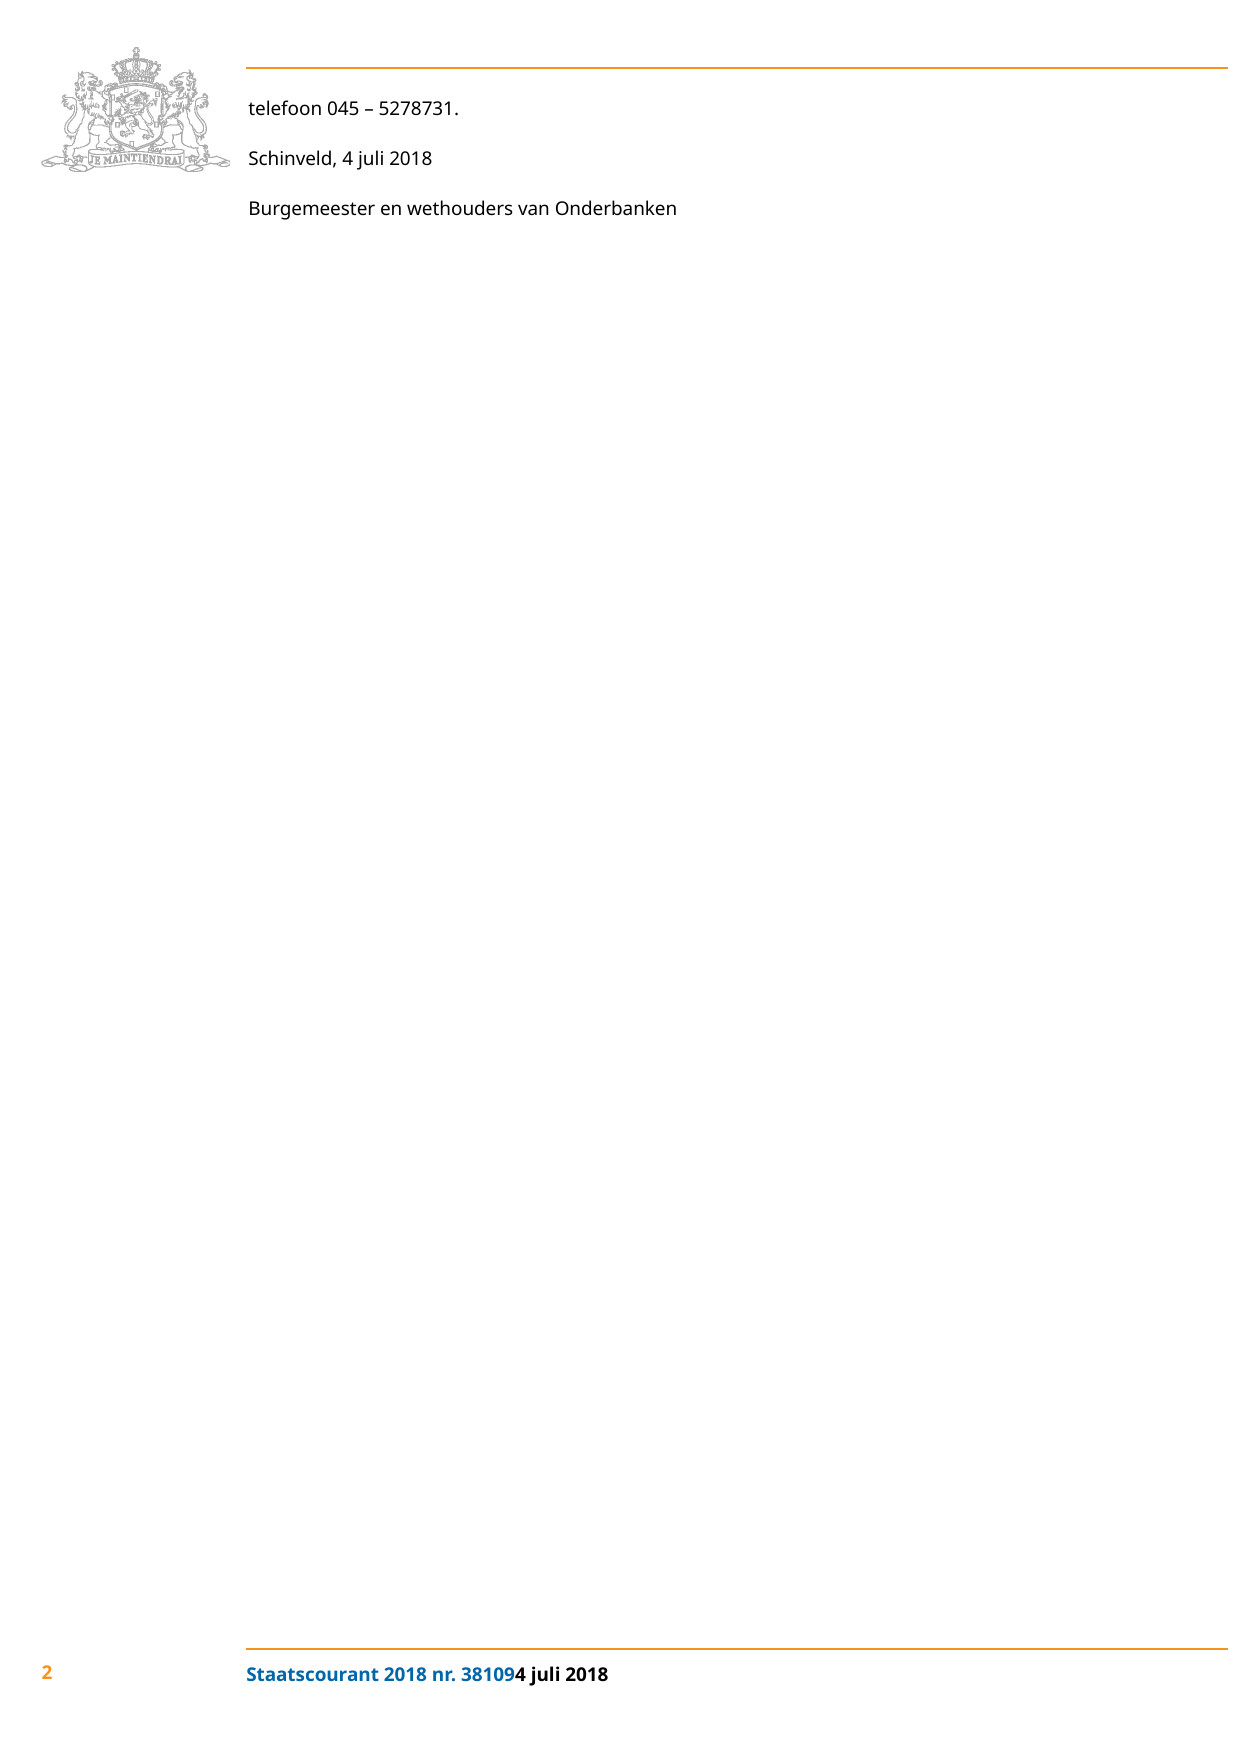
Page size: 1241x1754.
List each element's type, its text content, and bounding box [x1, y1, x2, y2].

text Burgemeester en wethouders van Onderbanken [248, 196, 1152, 221]
text Schinveld, 4 juli 2018 [248, 145, 1152, 171]
picture [41, 47, 231, 172]
text telefoon 045 – 5278731. [248, 95, 1152, 121]
